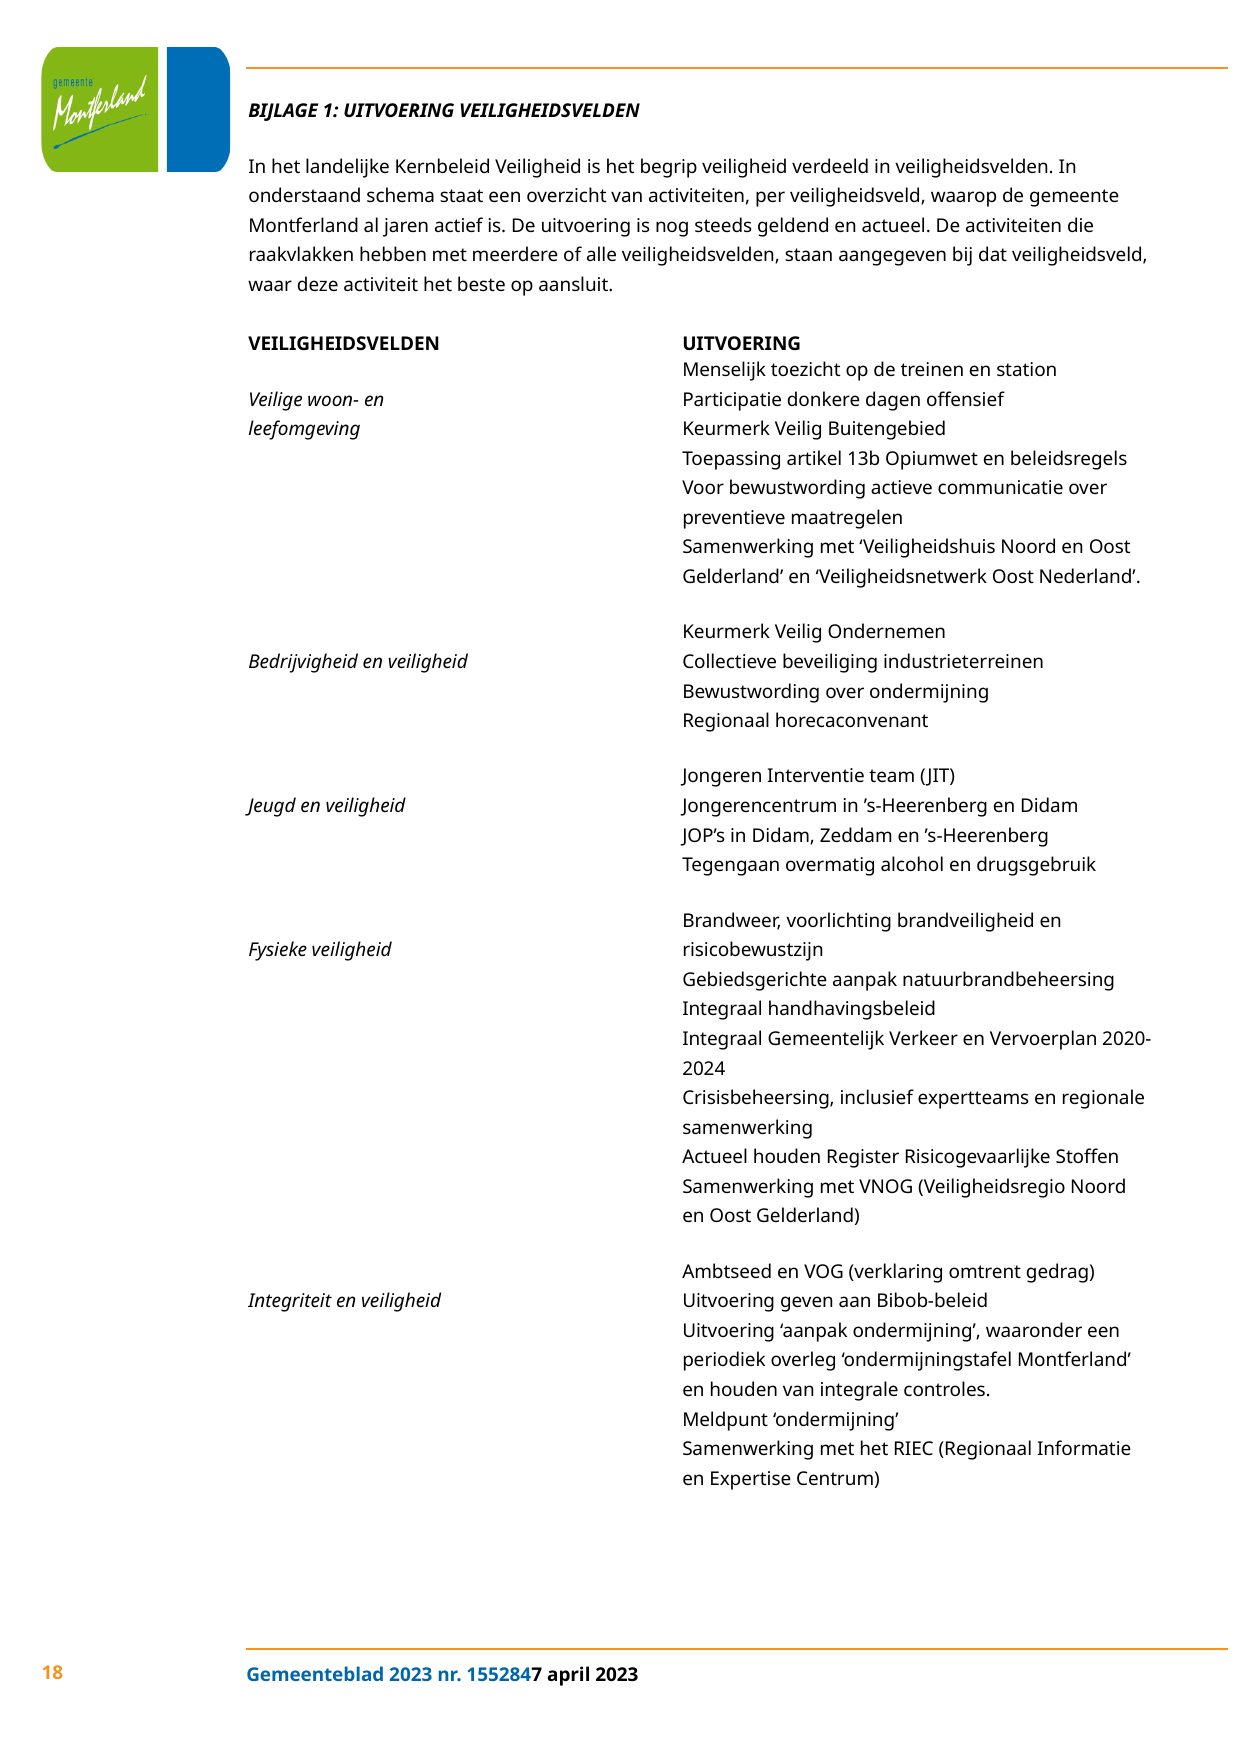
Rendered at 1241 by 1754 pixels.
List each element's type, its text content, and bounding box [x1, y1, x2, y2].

table_cell Ambtseed en VOG (verklaring omtrent gedrag) Uitvoering geven aan Bibob-beleid Uitvoering ‘aanpak ondermijning’, waaronder een periodiek overleg ‘ondermijningstafel Montferland’ en houden van integrale controles. Meldpunt ‘ondermijning’ Samenwerking met het RIEC (Regionaal Informatie en Expertise Centrum) [682, 1258, 1152, 1520]
table_cell Jeugd en veiligheid [248, 763, 478, 907]
table_cell [478, 356, 682, 619]
picture [41, 47, 231, 172]
table_cell Menselijk toezicht op de treinen en station Participatie donkere dagen offensief Keurmerk Veilig Buitengebied Toepassing artikel 13b Opiumwet en beleidsregels Voor bewustwording actieve communicatie over preventieve maatregelen Samenwerking met ‘Veiligheidshuis Noord en Oost Gelderland’ en ‘Veiligheidsnetwerk Oost Nederland’. [682, 356, 1152, 619]
table_cell [478, 763, 682, 907]
table_cell Brandweer, voorlichting brandveiligheid en risicobewustzijn Gebiedsgerichte aanpak natuurbrandbeheersing Integraal handhavingsbeleid Integraal Gemeentelijk Verkeer en Vervoerplan 2020-2024 Crisisbeheersing, inclusief expertteams en regionale samenwerking Actueel houden Register Risicogevaarlijke Stoffen Samenwerking met VNOG (Veiligheidsregio Noord en Oost Gelderland) [682, 907, 1152, 1258]
table_cell Integriteit en veiligheid [248, 1258, 478, 1520]
text BIJLAGE 1: UITVOERING VEILIGHEIDSVELDEN [248, 95, 1152, 123]
table_cell Jongeren Interventie team (JIT) Jongerencentrum in ’s-Heerenberg en Didam JOP’s in Didam, Zeddam en ’s-Heerenberg Tegengaan overmatig alcohol en drugsgebruik [682, 763, 1152, 907]
table_cell Keurmerk Veilig Ondernemen Collectieve beveiliging industrieterreinen Bewustwording over ondermijning Regionaal horecaconvenant [682, 619, 1152, 763]
table_cell [478, 619, 682, 763]
table_header UITVOERING [682, 331, 1152, 356]
table_header [478, 331, 682, 356]
table_cell Bedrijvigheid en veiligheid [248, 619, 478, 763]
table_header VEILIGHEIDSVELDEN [248, 331, 478, 356]
table_cell Veilige woon- en leefomgeving [248, 356, 478, 619]
table_cell [478, 907, 682, 1258]
table_cell [478, 1258, 682, 1520]
text In het landelijke Kernbeleid Veiligheid is het begrip veiligheid verdeeld in veiligheidsvelden. In onderstaand schema staat een overzicht van activiteiten, per veiligheidsveld, waarop de gemeente Montferland al jaren actief is. De uitvoering is nog steeds geldend en actueel. De activiteiten die raakvlakken hebben met meerdere of alle veiligheidsvelden, staan aangegeven bij dat veiligheidsveld, waar deze activiteit het beste op aansluit. [248, 153, 1152, 297]
table_cell Fysieke veiligheid [248, 907, 478, 1258]
